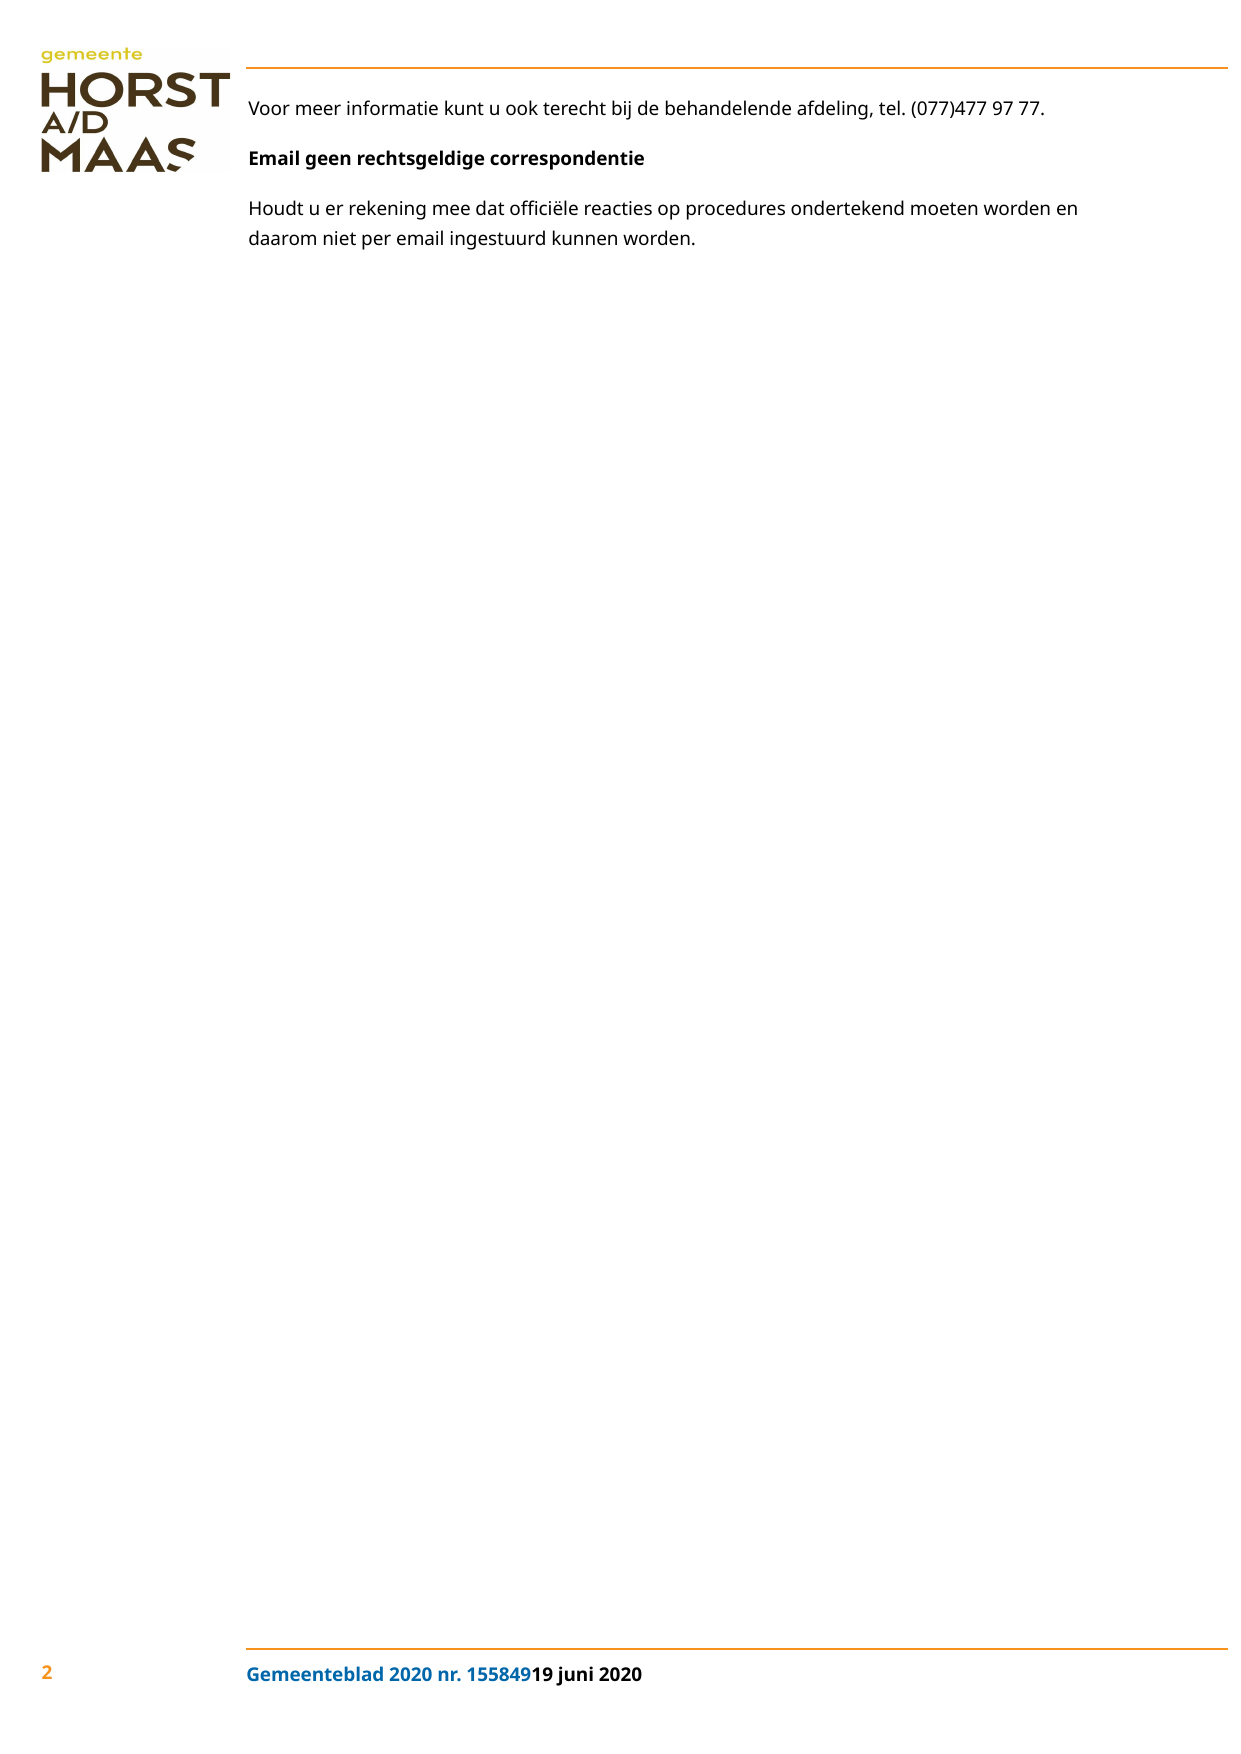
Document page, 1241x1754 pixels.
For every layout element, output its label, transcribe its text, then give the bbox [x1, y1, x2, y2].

picture [41, 47, 231, 172]
text Email geen rechtsgeldige correspondentie [248, 145, 1152, 171]
text Voor meer informatie kunt u ook terecht bij de behandelende afdeling, tel. (077)477 97 77. [248, 95, 1152, 121]
text Houdt u er rekening mee dat officiële reacties op procedures ondertekend moeten worden en daarom niet per email ingestuurd kunnen worden. [248, 196, 1152, 251]
